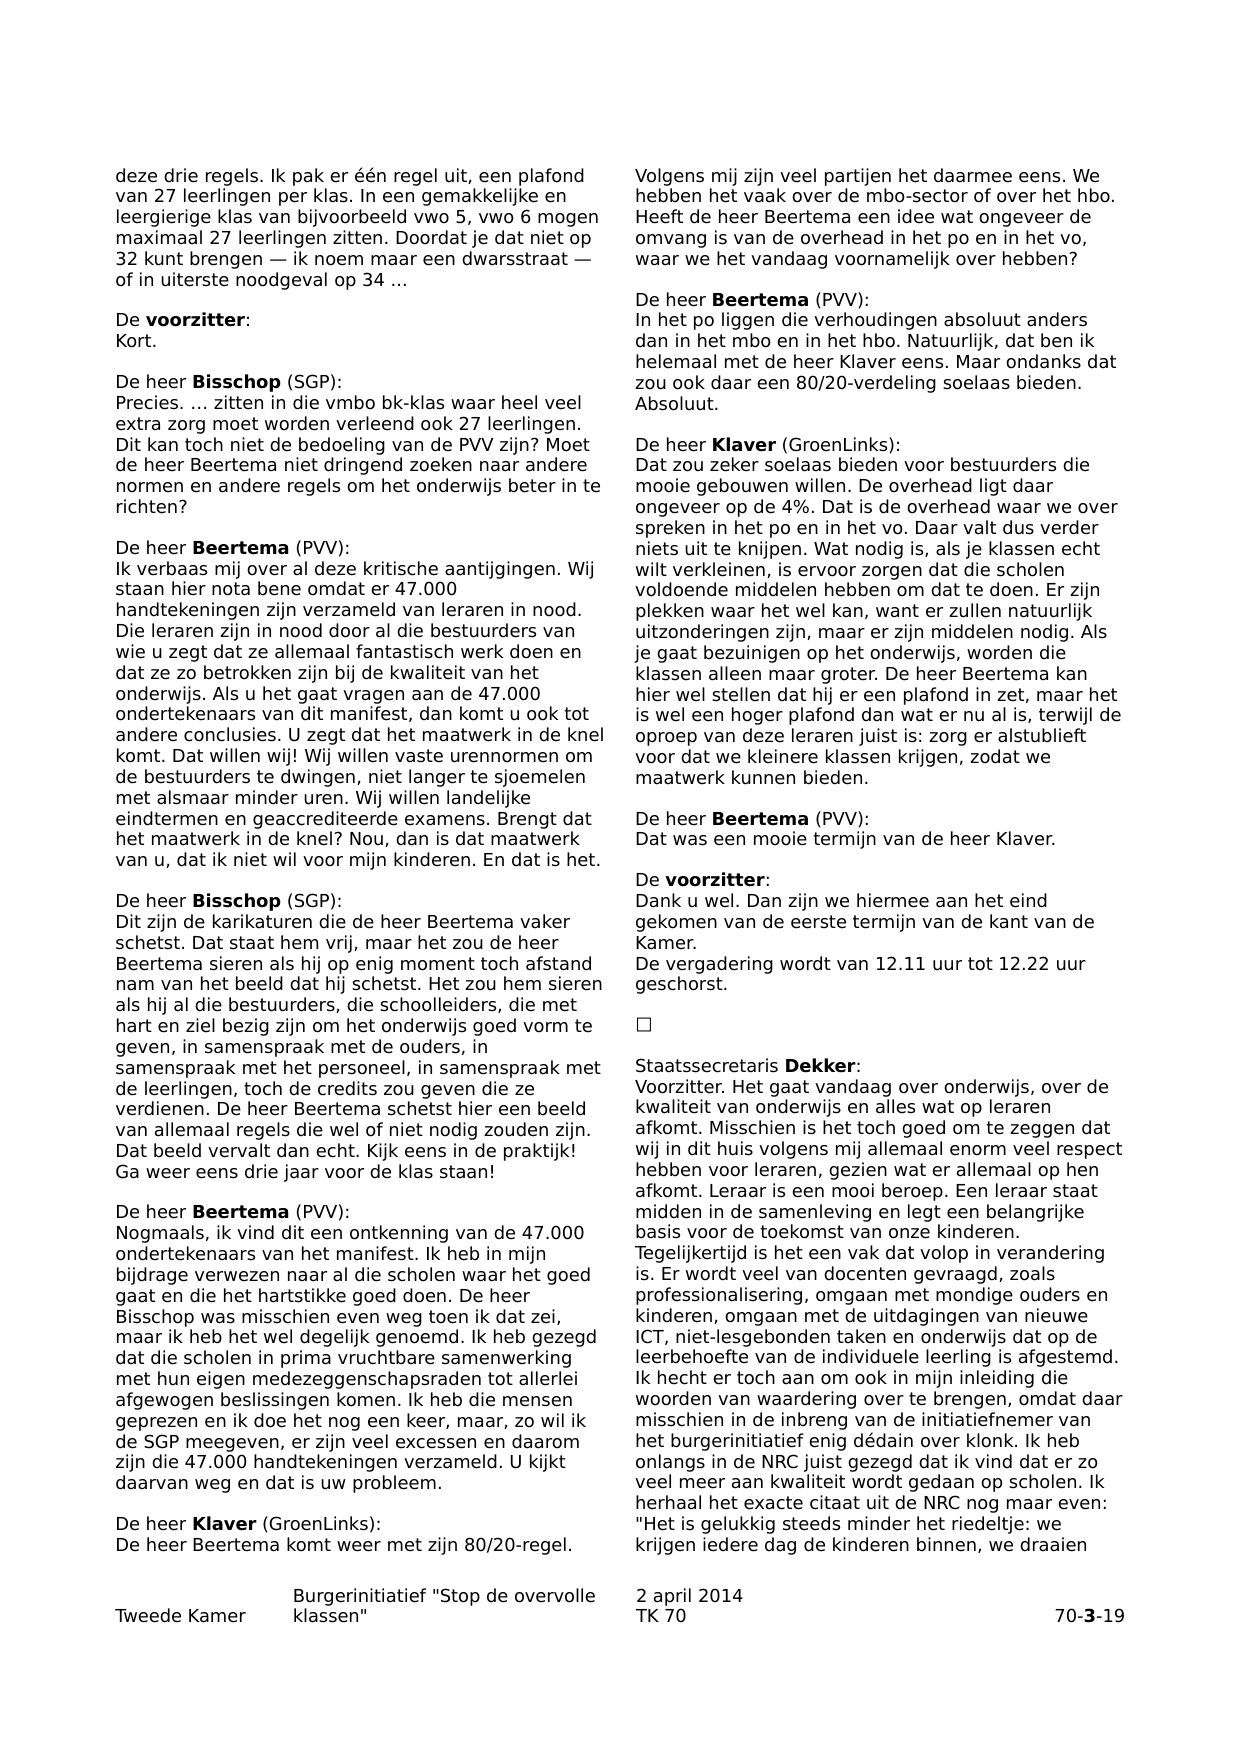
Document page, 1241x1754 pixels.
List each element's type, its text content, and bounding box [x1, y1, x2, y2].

text Dank u wel. Dan zijn we hiermee aan het eind gekomen van de eerste termijn van de kant van de Kamer. [635, 891, 1125, 953]
text De heer Beertema (PVV): [115, 1202, 605, 1223]
text In het po liggen die verhoudingen absoluut anders dan in het mbo en in het hbo. Natuurlijk, dat ben ik helemaal met de heer Klaver eens. Maar ondanks dat zou ook daar een 80/20-verdeling soelaas bieden. Absoluut. [635, 310, 1125, 414]
text De heer Bisschop (SGP): [115, 372, 605, 393]
text De heer Beertema (PVV): [115, 538, 605, 558]
text Ik hecht er toch aan om ook in mijn inleiding die woorden van waardering over te brengen, omdat daar misschien in de inbreng van de initiatiefnemer van het burgerinitiatief enig dédain over klonk. Ik heb onlangs in de NRC juist gezegd dat ik vind dat er zo veel meer aan kwaliteit wordt gedaan op scholen. Ik herhaal het exacte citaat uit de NRC nog maar even: "Het is gelukkig steeds minder het riedeltje: we krijgen iedere dag de kinderen binnen, we draaien [635, 1368, 1125, 1556]
text De heer Klaver (GroenLinks): [635, 434, 1125, 455]
text Dat zou zeker soelaas bieden voor bestuurders die mooie gebouwen willen. De overhead ligt daar ongeveer op de 4%. Dat is de overhead waar we over spreken in het po en in het vo. Daar valt dus verder niets uit te knijpen. Wat nodig is, als je klassen echt wilt verkleinen, is ervoor zorgen dat die scholen voldoende middelen hebben om dat te doen. Er zijn plekken waar het wel kan, want er zullen natuurlijk uitzonderingen zijn, maar er zijn middelen nodig. Als je gaat bezuinigen op het onderwijs, worden die klassen alleen maar groter. De heer Beertema kan hier wel stellen dat hij er een plafond in zet, maar het is wel een hoger plafond dan wat er nu al is, terwijl de oproep van deze leraren juist is: zorg er alstublieft voor dat we kleinere klassen krijgen, zodat we maatwerk kunnen bieden. [635, 455, 1125, 788]
text Precies. … zitten in die vmbo bk-klas waar heel veel extra zorg moet worden verleend ook 27 leerlingen. Dit kan toch niet de bedoeling van de PVV zijn? Moet de heer Beertema niet dringend zoeken naar andere normen en andere regels om het onderwijs beter in te richten? [115, 393, 605, 518]
text Nogmaals, ik vind dit een ontkenning van de 47.000 ondertekenaars van het manifest. Ik heb in mijn bijdrage verwezen naar al die scholen waar het goed gaat en die het hartstikke goed doen. De heer Bisschop was misschien even weg toen ik dat zei, maar ik heb het wel degelijk genoemd. Ik heb gezegd dat die scholen in prima vruchtbare samenwerking met hun eigen medezeggenschapsraden tot allerlei afgewogen beslissingen komen. Ik heb die mensen geprezen en ik doe het nog een keer, maar, zo wil ik de SGP meegeven, er zijn veel excessen en daarom zijn die 47.000 handtekeningen verzameld. U kijkt daarvan weg en dat is uw probleem. [115, 1223, 605, 1494]
text ⬜ [635, 1015, 1125, 1036]
text Voorzitter. Het gaat vandaag over onderwijs, over de kwaliteit van onderwijs en alles wat op leraren afkomt. Misschien is het toch goed om te zeggen dat wij in dit huis volgens mij allemaal enorm veel respect hebben voor leraren, gezien wat er allemaal op hen afkomt. Leraar is een mooi beroep. Een leraar staat midden in de samenleving en legt een belangrijke basis voor de toekomst van onze kinderen. Tegelijkertijd is het een vak dat volop in verandering is. Er wordt veel van docenten gevraagd, zoals professionalisering, omgaan met mondige ouders en kinderen, omgaan met de uitdagingen van nieuwe ICT, niet-lesgebonden taken en onderwijs dat op de leerbehoefte van de individuele leerling is afgestemd. [635, 1076, 1125, 1368]
text Volgens mij zijn veel partijen het daarmee eens. We hebben het vaak over de mbo-sector of over het hbo. Heeft de heer Beertema een idee wat ongeveer de omvang is van de overhead in het po en in het vo, waar we het vandaag voornamelijk over hebben? [635, 165, 1125, 269]
text De voorzitter: [635, 870, 1125, 891]
text Kort. [115, 331, 605, 352]
text De heer Beertema (PVV): [635, 289, 1125, 310]
text Staatssecretaris Dekker: [635, 1056, 1125, 1076]
text Dit zijn de karikaturen die de heer Beertema vaker schetst. Dat staat hem vrij, maar het zou de heer Beertema sieren als hij op enig moment toch afstand nam van het beeld dat hij schetst. Het zou hem sieren als hij al die bestuurders, die schoolleiders, die met hart en ziel bezig zijn om het onderwijs goed vorm te geven, in samenspraak met de ouders, in samenspraak met het personeel, in samenspraak met de leerlingen, toch de credits zou geven die ze verdienen. De heer Beertema schetst hier een beeld van allemaal regels die wel of niet nodig zouden zijn. Dat beeld vervalt dan echt. Kijk eens in de praktijk! Ga weer eens drie jaar voor de klas staan! [115, 912, 605, 1182]
text De vergadering wordt van 12.11 uur tot 12.22 uur geschorst. [635, 953, 1125, 995]
text Ik verbaas mij over al deze kritische aantijgingen. Wij staan hier nota bene omdat er 47.000 handtekeningen zijn verzameld van leraren in nood. Die leraren zijn in nood door al die bestuurders van wie u zegt dat ze allemaal fantastisch werk doen en dat ze zo betrokken zijn bij de kwaliteit van het onderwijs. Als u het gaat vragen aan de 47.000 ondertekenaars van dit manifest, dan komt u ook tot andere conclusies. U zegt dat het maatwerk in de knel komt. Dat willen wij! Wij willen vaste urennormen om de bestuurders te dwingen, niet langer te sjoemelen met alsmaar minder uren. Wij willen landelijke eindtermen en geaccrediteerde examens. Brengt dat het maatwerk in de knel? Nou, dan is dat maatwerk van u, dat ik niet wil voor mijn kinderen. En dat is het. [115, 558, 605, 871]
text De heer Beertema (PVV): [635, 808, 1125, 829]
text De heer Beertema komt weer met zijn 80/20-regel. [115, 1535, 605, 1556]
text De heer Bisschop (SGP): [115, 891, 605, 912]
text deze drie regels. Ik pak er één regel uit, een plafond van 27 leerlingen per klas. In een gemakkelijke en leergierige klas van bijvoorbeeld vwo 5, vwo 6 mogen maximaal 27 leerlingen zitten. Doordat je dat niet op 32 kunt brengen — ik noem maar een dwarsstraat — of in uiterste noodgeval op 34 ... [115, 165, 605, 290]
text Dat was een mooie termijn van de heer Klaver. [635, 829, 1125, 850]
text De heer Klaver (GroenLinks): [115, 1514, 605, 1535]
text De voorzitter: [115, 310, 605, 331]
